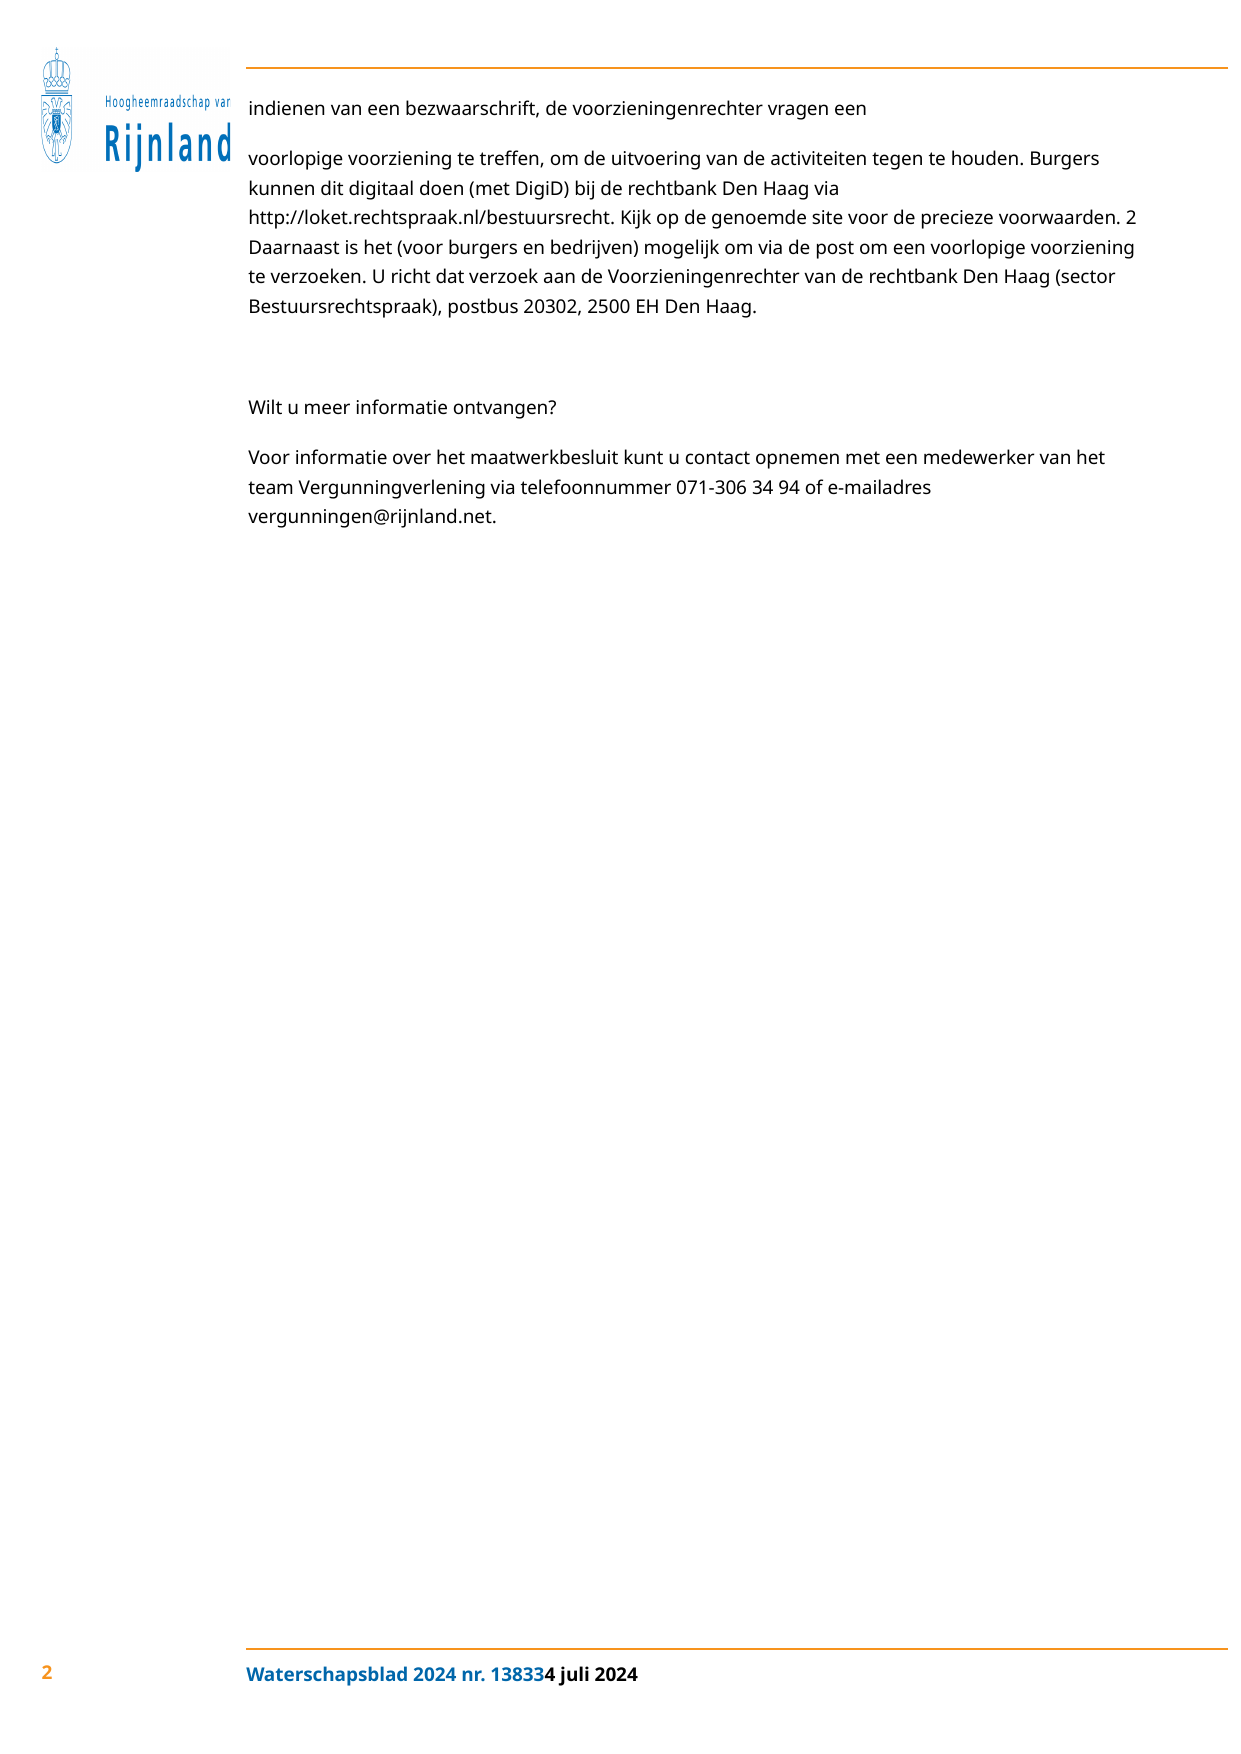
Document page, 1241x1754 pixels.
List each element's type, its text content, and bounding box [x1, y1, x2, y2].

picture [41, 47, 231, 172]
text Wilt u meer informatie ontvangen? [248, 394, 1152, 420]
text voorlopige voorziening te treffen, om de uitvoering van de activiteiten tegen te houden. Burgers kunnen dit digitaal doen (met DigiD) bij de rechtbank Den Haag via http://loket.rechtspraak.nl/bestuursrecht. Kijk op de genoemde site voor de precieze voorwaarden. 2 Daarnaast is het (voor burgers en bedrijven) mogelijk om via de post om een voorlopige voorziening te verzoeken. U richt dat verzoek aan de Voorzieningenrechter van de rechtbank Den Haag (sector Bestuursrechtspraak), postbus 20302, 2500 EH Den Haag. [248, 145, 1152, 319]
text indienen van een bezwaarschrift, de voorzieningenrechter vragen een [248, 95, 1152, 121]
text Voor informatie over het maatwerkbesluit kunt u contact opnemen met een medewerker van het team Vergunningverlening via telefoonnummer 071-306 34 94 of e-mailadres vergunningen@rijnland.net. [248, 444, 1152, 529]
